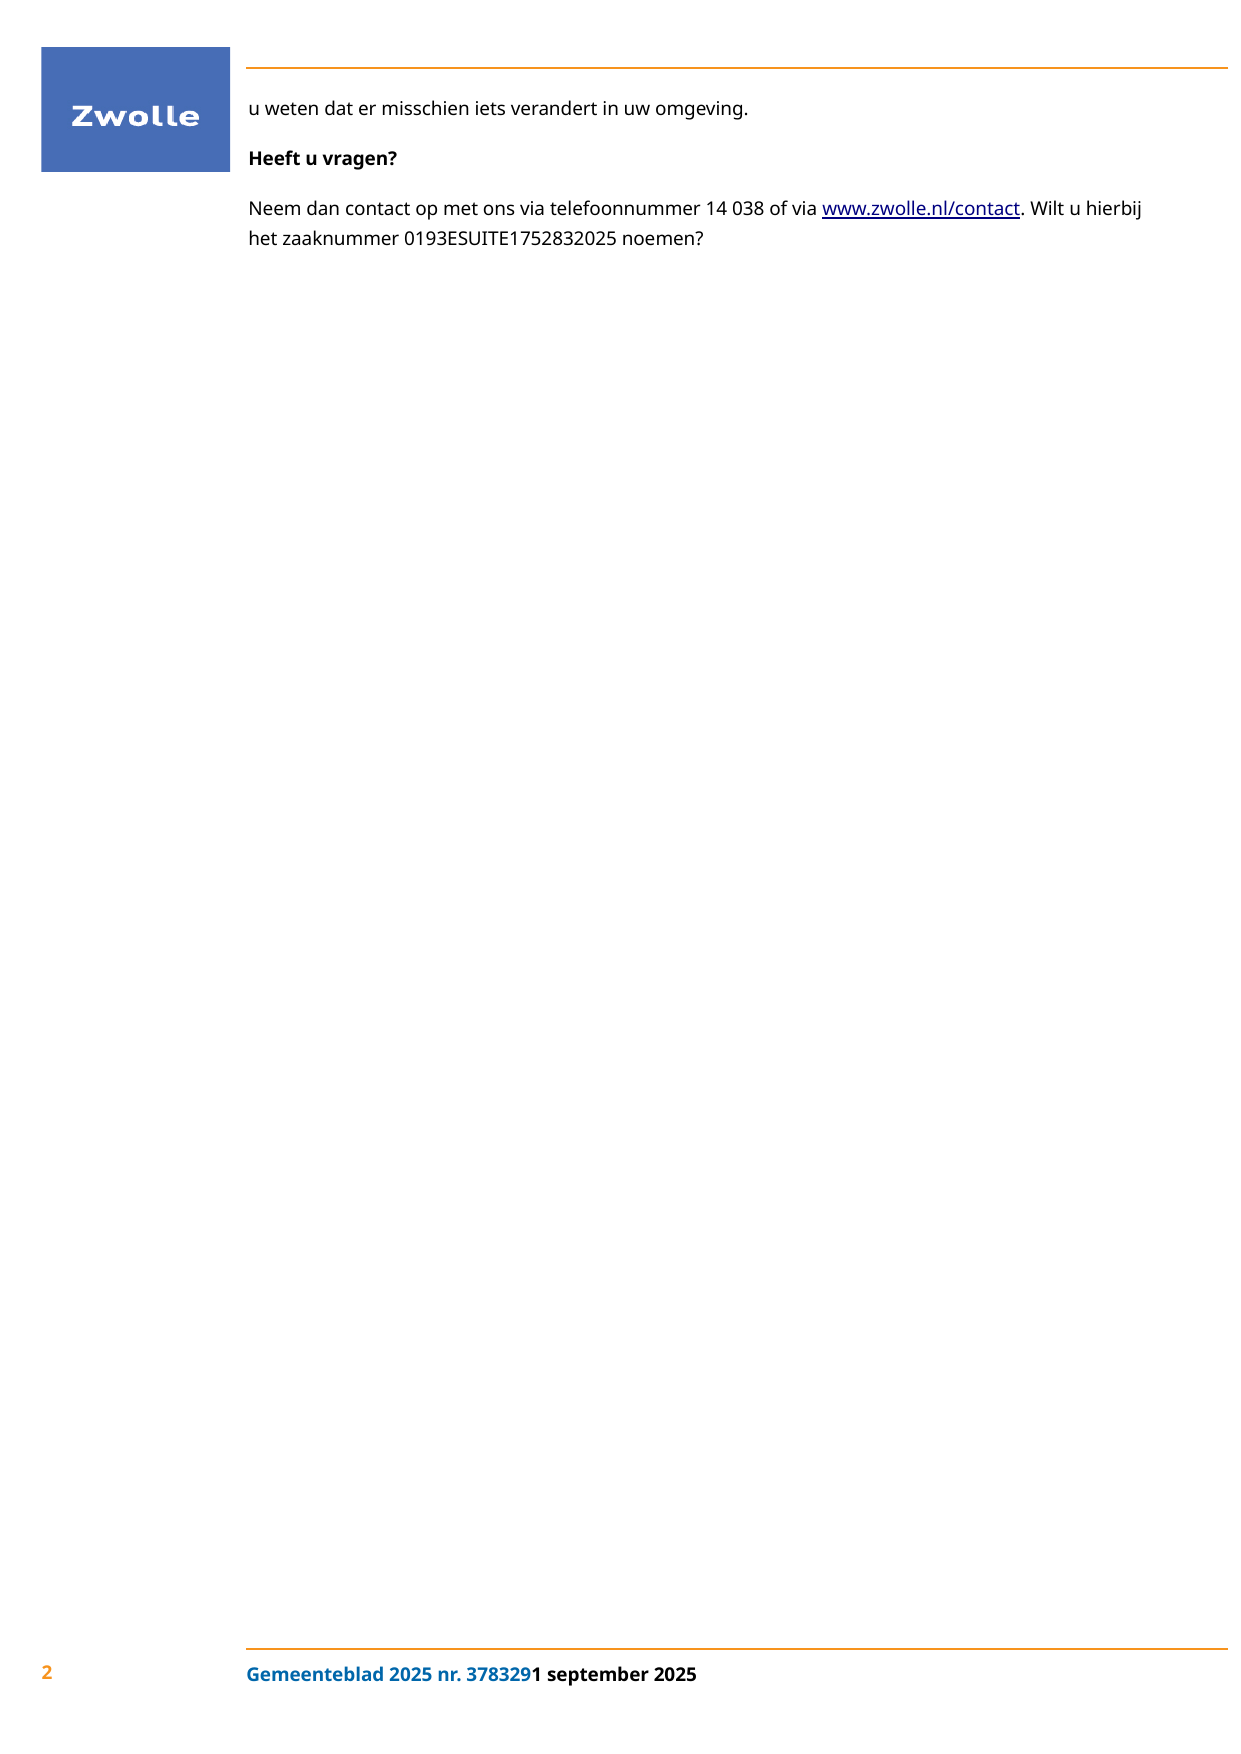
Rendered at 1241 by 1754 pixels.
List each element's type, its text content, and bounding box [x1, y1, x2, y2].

text Heeft u vragen? [248, 145, 1152, 171]
text u weten dat er misschien iets verandert in uw omgeving. [248, 95, 1152, 121]
text Neem dan contact op met ons via telefoonnummer 14 038 of via www.zwolle.nl/contact. Wilt u hierbij het zaaknummer 0193ESUITE1752832025 noemen? [248, 196, 1152, 251]
picture [41, 47, 231, 172]
